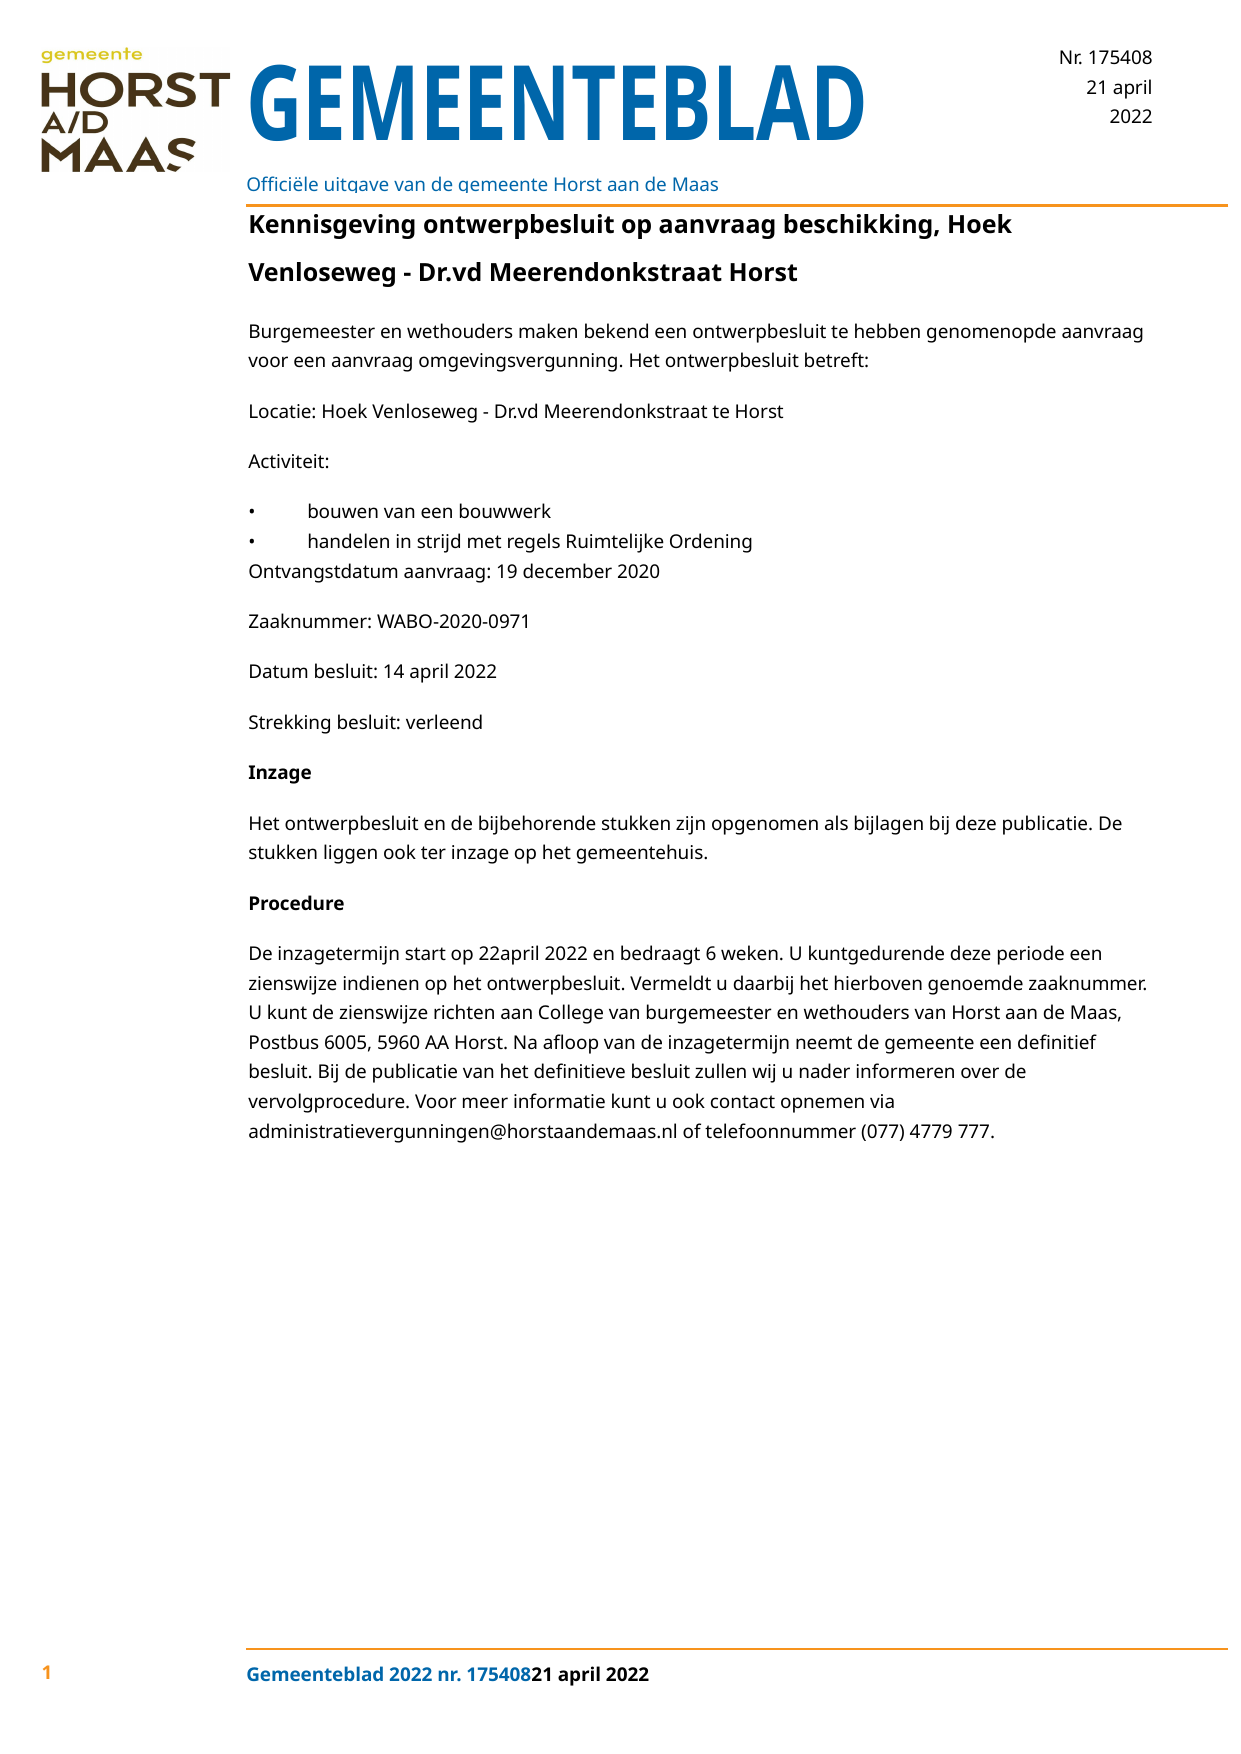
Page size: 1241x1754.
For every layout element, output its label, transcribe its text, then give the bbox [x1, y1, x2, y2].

list handelen in strijd met regels Ruimtelijke Ordening [248, 528, 1152, 554]
text Zaaknummer: WABO-2020-0971 [248, 608, 1152, 634]
list bouwen van een bouwwerk [248, 499, 1152, 524]
picture [41, 47, 231, 172]
text Procedure [248, 890, 1152, 916]
text De inzagetermijn start op 22april 2022 en bedraagt 6 weken. U kuntgedurende deze periode een zienswijze indienen op het ontwerpbesluit. Vermeldt u daarbij het hierboven genoemde zaaknummer. U kunt de zienswijze richten aan College van burgemeester en wethouders van Horst aan de Maas, Postbus 6005, 5960 AA Horst. Na afloop van de inzagetermijn neemt de gemeente een definitief besluit. Bij de publicatie van het definitieve besluit zullen wij u nader informeren over de vervolgprocedure. Voor meer informatie kunt u ook contact opnemen via administratievergunningen@horstaandemaas.nl of telefoonnummer (077) 4779 777. [248, 940, 1152, 1144]
text Datum besluit: 14 april 2022 [248, 659, 1152, 684]
text Strekking besluit: verleend [248, 709, 1152, 735]
text Inzage [248, 759, 1152, 785]
text Burgemeester en wethouders maken bekend een ontwerpbesluit te hebben genomenopde aanvraag voor een aanvraag omgevingsvergunning. Het ontwerpbesluit betreft: [248, 318, 1152, 373]
text Ontvangstdatum aanvraag: 19 december 2020 [248, 558, 1152, 584]
text Activiteit: [248, 448, 1152, 474]
text Het ontwerpbesluit en de bijbehorende stukken zijn opgenomen als bijlagen bij deze publicatie. De stukken liggen ook ter inzage op het gemeentehuis. [248, 810, 1152, 865]
text Locatie: Hoek Venloseweg - Dr.vd Meerendonkstraat te Horst [248, 398, 1152, 424]
text Kennisgeving ontwerpbesluit op aanvraag beschikking, Hoek Venloseweg - Dr.vd Meerendonkstraat Horst [248, 207, 1152, 288]
